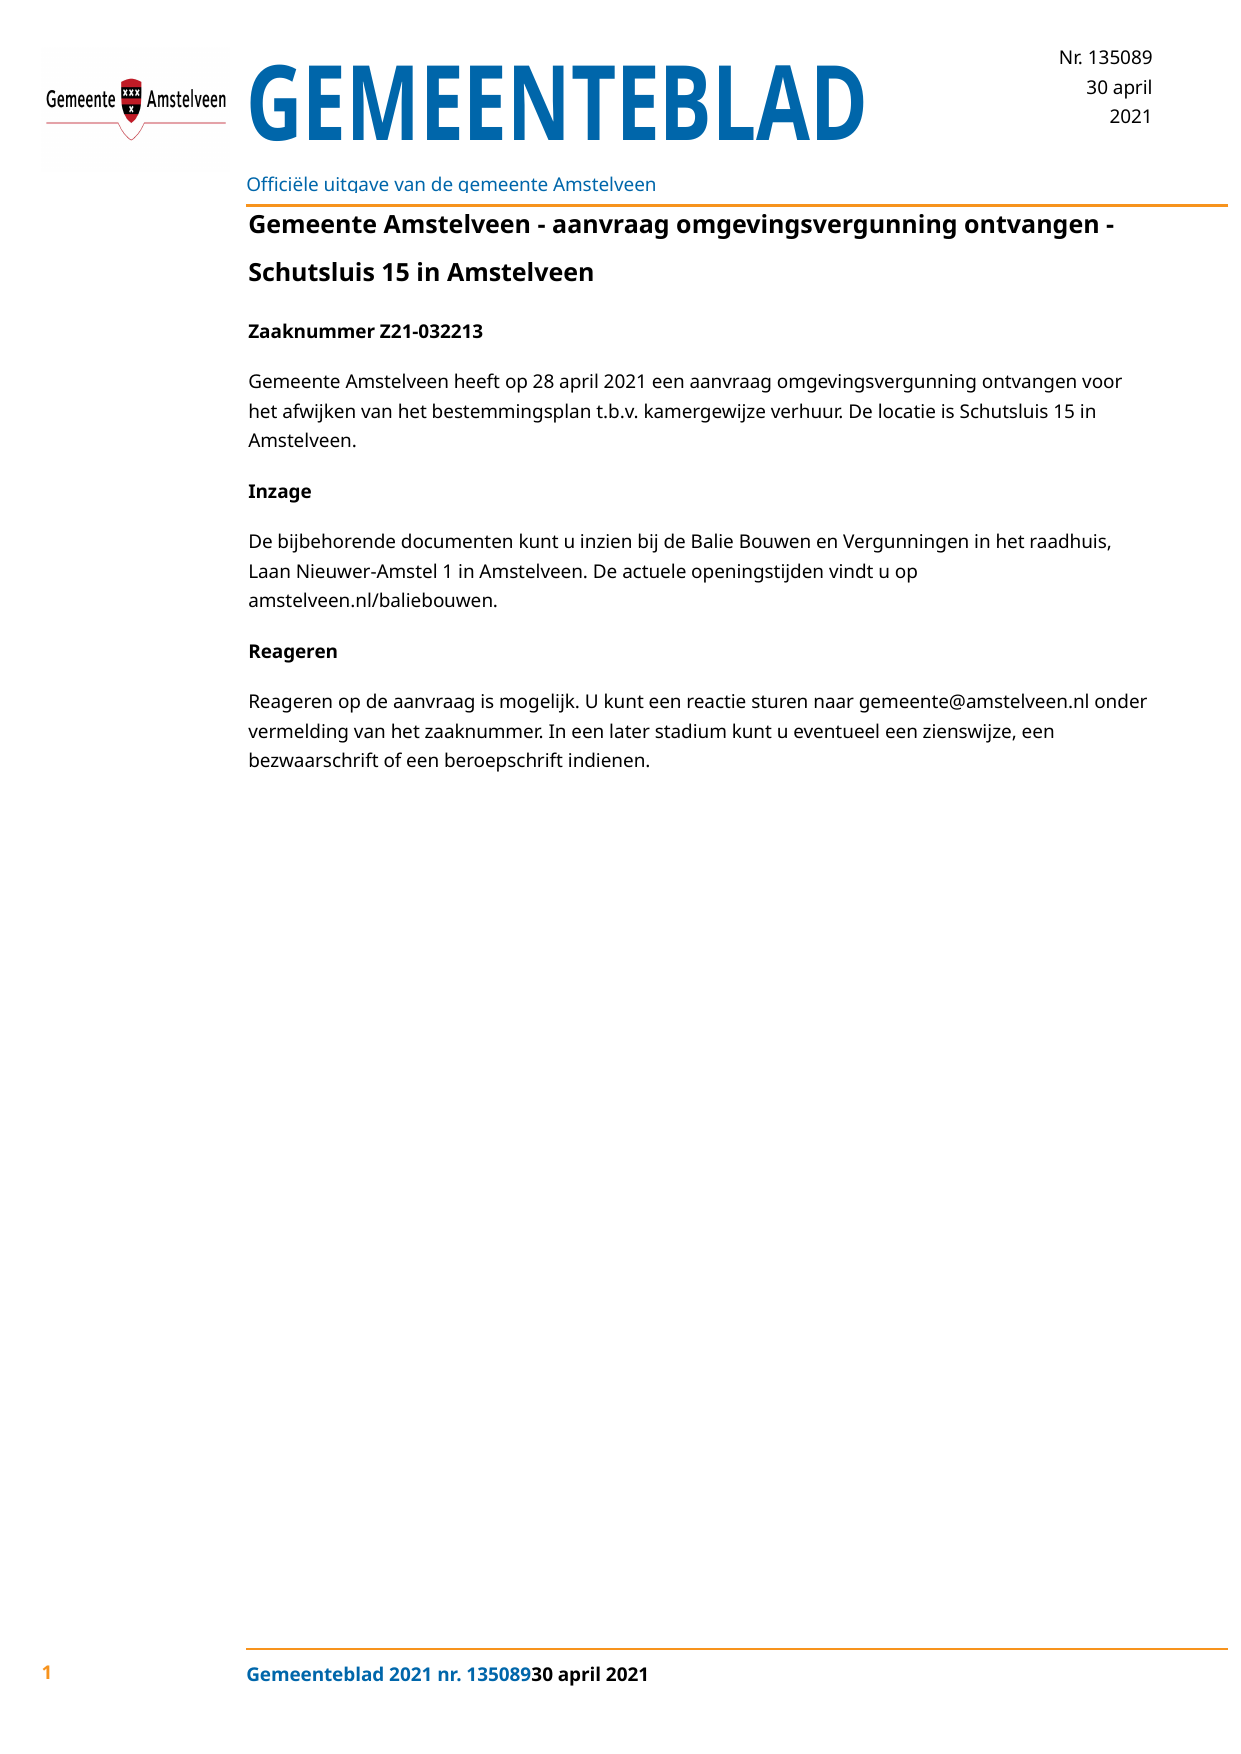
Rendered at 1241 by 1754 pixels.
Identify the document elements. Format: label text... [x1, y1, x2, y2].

text De bijbehorende documenten kunt u inzien bij de Balie Bouwen en Vergunningen in het raadhuis, Laan Nieuwer-Amstel 1 in Amstelveen. De actuele openingstijden vindt u op amstelveen.nl/baliebouwen. [248, 528, 1152, 613]
picture [41, 47, 231, 172]
text Reageren op de aanvraag is mogelijk. U kunt een reactie sturen naar gemeente@amstelveen.nl onder vermelding van het zaaknummer. In een later stadium kunt u eventueel een zienswijze, een bezwaarschrift of een beroepschrift indienen. [248, 688, 1152, 773]
text Zaaknummer Z21-032213 [248, 318, 1152, 344]
text Gemeente Amstelveen - aanvraag omgevingsvergunning ontvangen - Schutsluis 15 in Amstelveen [248, 207, 1152, 288]
text Gemeente Amstelveen heeft op 28 april 2021 een aanvraag omgevingsvergunning ontvangen voor het afwijken van het bestemmingsplan t.b.v. kamergewijze verhuur. De locatie is Schutsluis 15 in Amstelveen. [248, 368, 1152, 453]
text Inzage [248, 478, 1152, 504]
text Reageren [248, 638, 1152, 664]
